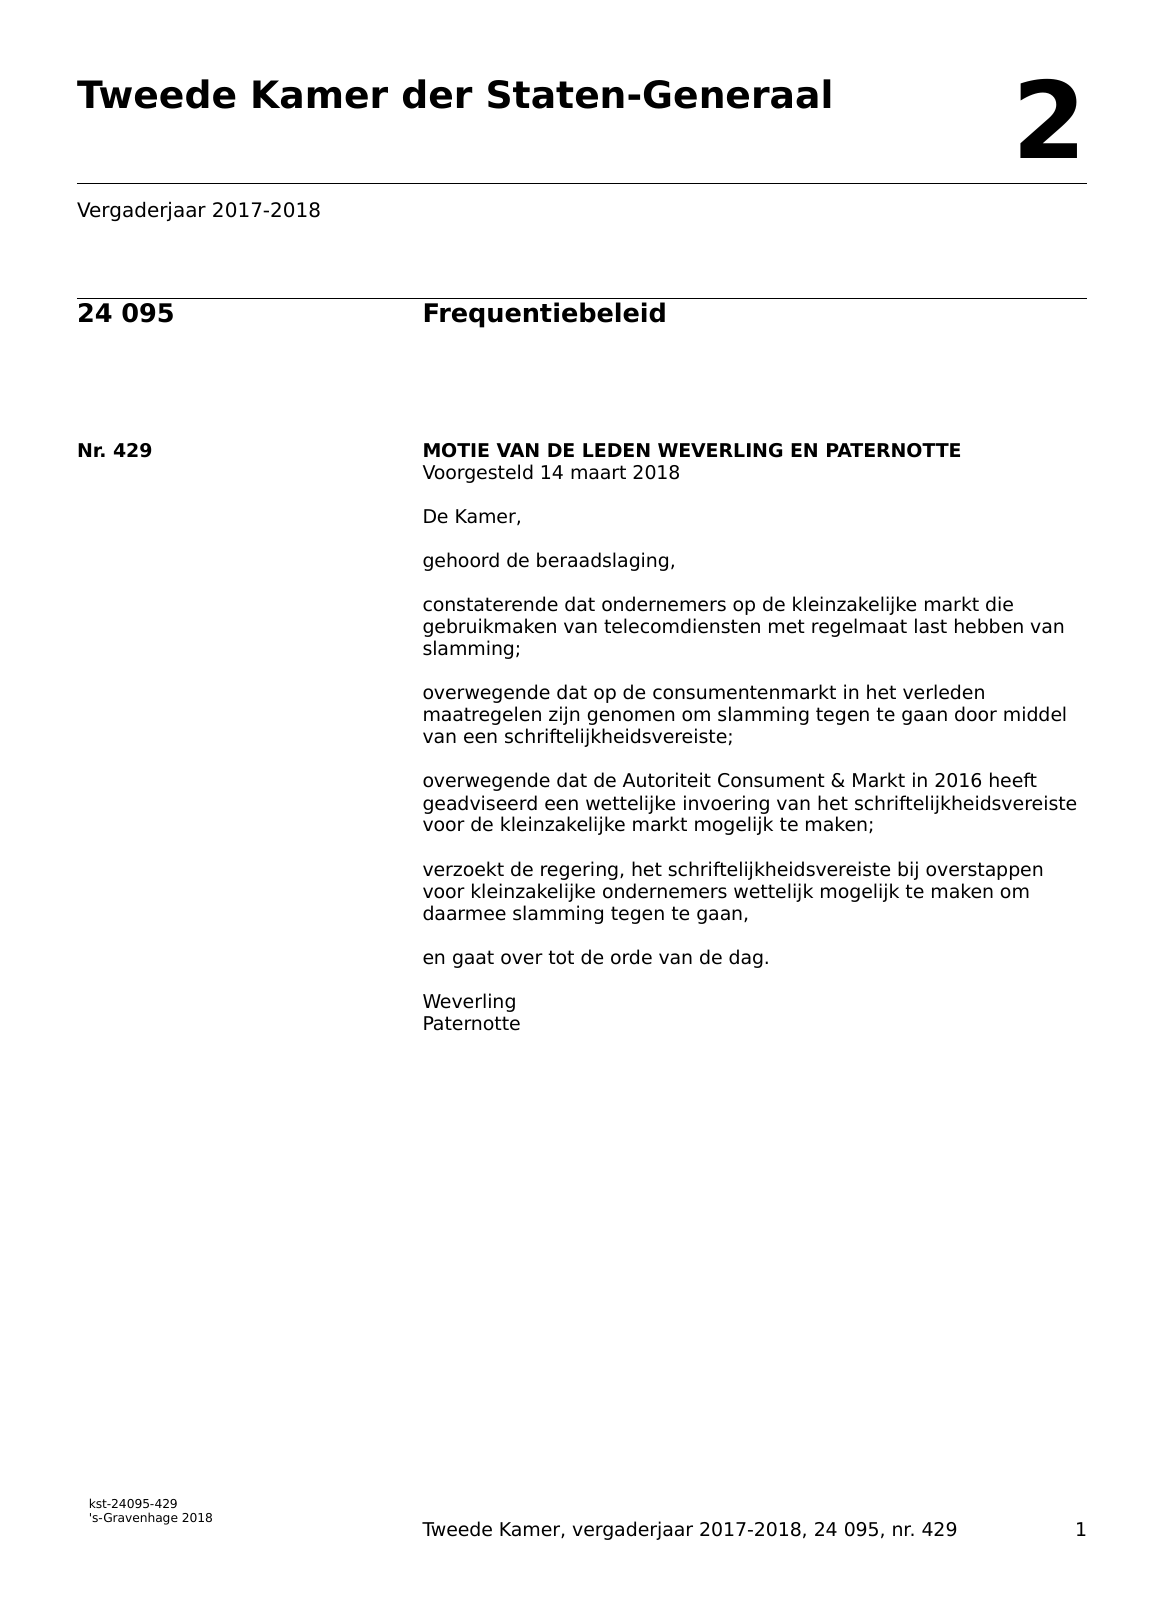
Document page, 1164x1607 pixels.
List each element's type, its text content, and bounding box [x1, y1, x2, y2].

text Voorgesteld 14 maart 2018 [422, 462, 1087, 484]
text gehoord de beraadslaging, [422, 550, 1087, 572]
text Weverling [422, 991, 1087, 1013]
text 's-Gravenhage 2018 [88, 1511, 323, 1525]
subtitle 24 095 Frequentiebeleid [77, 299, 1087, 329]
table_cell Vergaderjaar 2017-2018 [77, 184, 1087, 298]
table_header 2 [886, 59, 1087, 183]
text kst-24095-429 [88, 1497, 323, 1511]
text De Kamer, [422, 506, 1087, 528]
text verzoekt de regering, het schriftelijkheidsvereiste bij overstappen voor kleinzakelijke ondernemers wettelijk mogelijk te maken om daarmee slamming tegen te gaan, [422, 858, 1087, 924]
table_header Tweede Kamer der Staten-Generaal [77, 59, 886, 183]
text Paternotte [422, 1013, 1087, 1035]
text en gaat over tot de orde van de dag. [422, 947, 1087, 969]
text overwegende dat op de consumentenmarkt in het verleden maatregelen zijn genomen om slamming tegen te gaan door middel van een schriftelijkheidsvereiste; [422, 682, 1087, 748]
text overwegende dat de Autoriteit Consument & Markt in 2016 heeft geadviseerd een wettelijke invoering van het schriftelijkheidsvereiste voor de kleinzakelijke markt mogelijk te maken; [422, 770, 1087, 836]
subtitle Nr. 429 MOTIE VAN DE LEDEN WEVERLING EN PATERNOTTE [77, 440, 1087, 462]
text constaterende dat ondernemers op de kleinzakelijke markt die gebruikmaken van telecomdiensten met regelmaat last hebben van slamming; [422, 594, 1087, 660]
